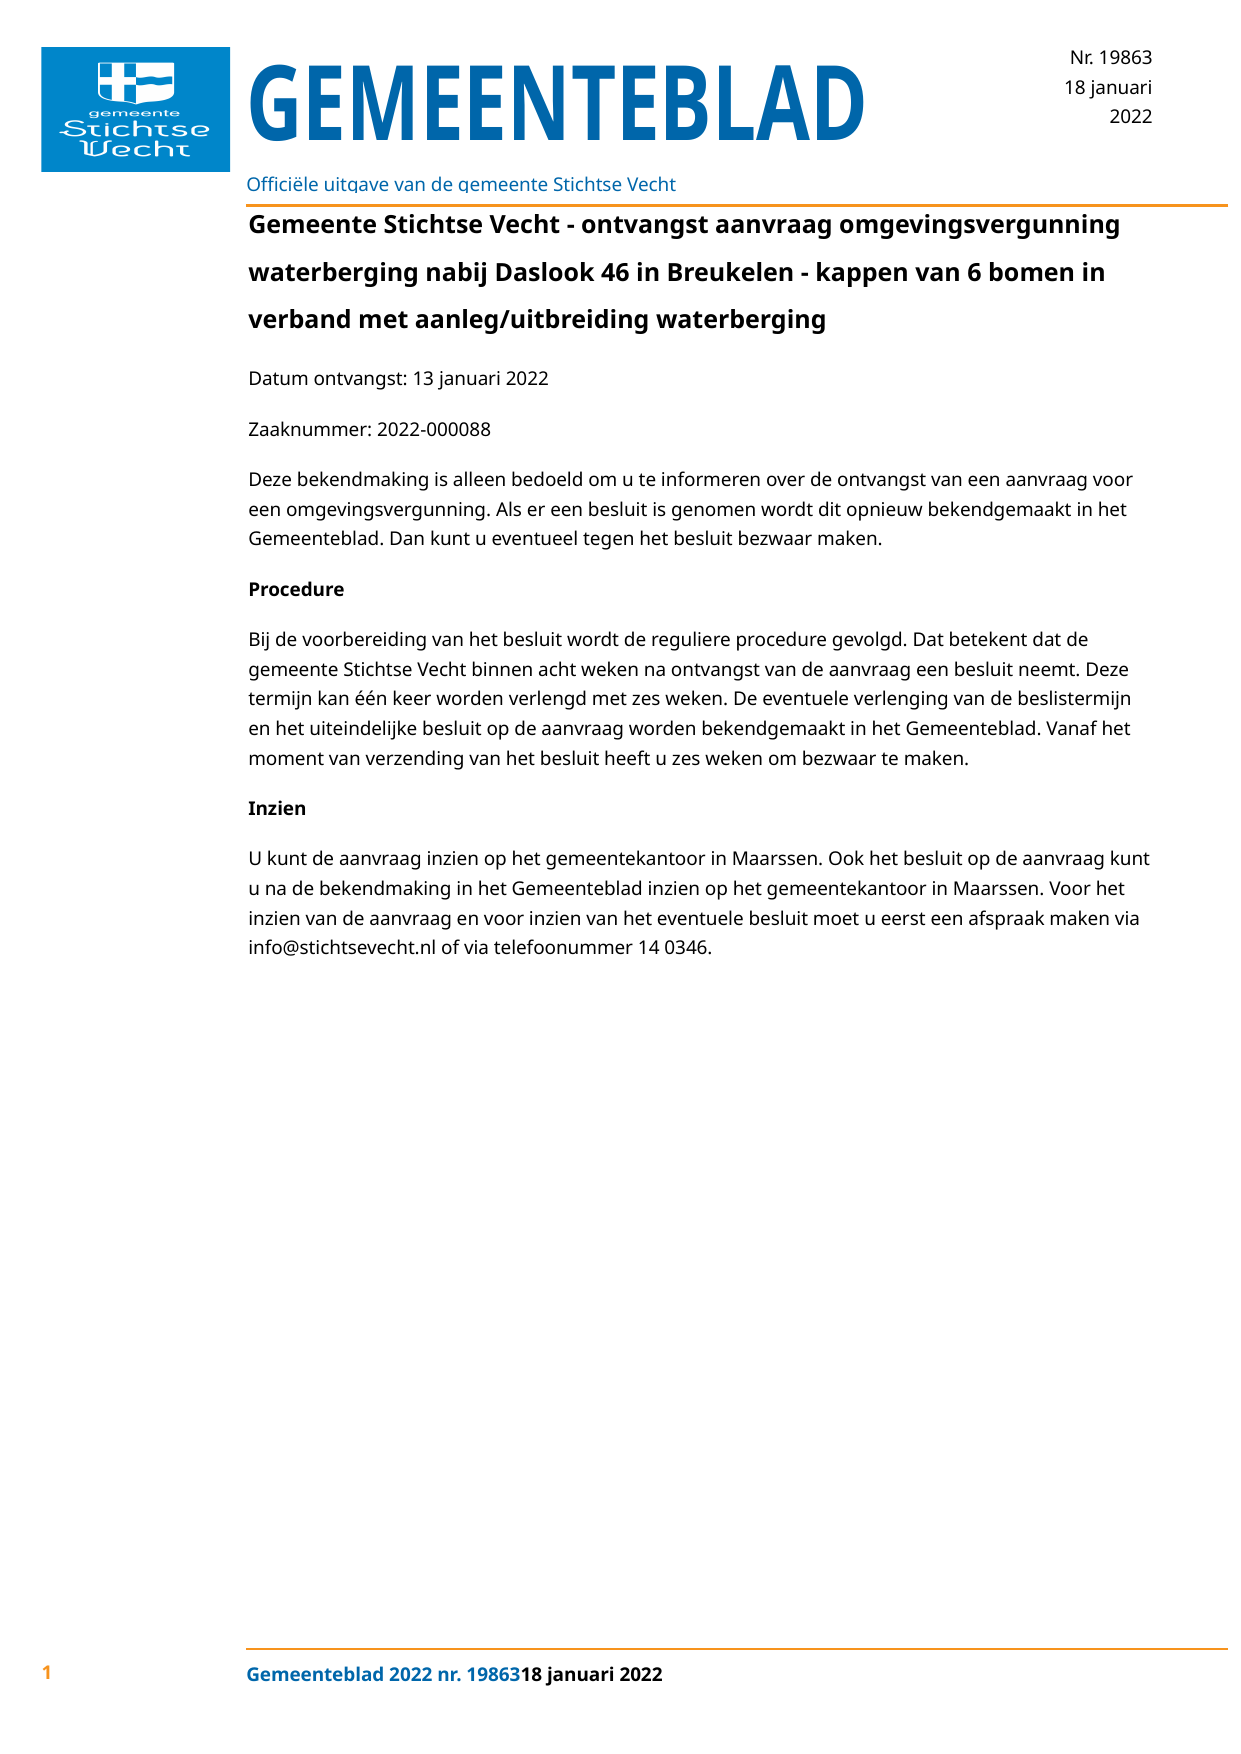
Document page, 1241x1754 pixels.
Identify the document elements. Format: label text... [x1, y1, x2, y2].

text Datum ontvangst: 13 januari 2022 [248, 366, 1152, 391]
text Zaaknummer: 2022-000088 [248, 416, 1152, 442]
text Deze bekendmaking is alleen bedoeld om u te informeren over de ontvangst van een aanvraag voor een omgevingsvergunning. Als er een besluit is genomen wordt dit opnieuw bekendgemaakt in het Gemeenteblad. Dan kunt u eventueel tegen het besluit bezwaar maken. [248, 466, 1152, 551]
picture [99, 63, 135, 101]
picture [137, 63, 174, 103]
text Gemeente Stichtse Vecht - ontvangst aanvraag omgevingsvergunning waterberging nabij Daslook 46 in Breukelen - kappen van 6 bomen in verband met aanleg/uitbreiding waterberging [248, 207, 1152, 336]
text Inzien [248, 795, 1152, 821]
text U kunt de aanvraag inzien op het gemeentekantoor in Maarssen. Ook het besluit op de aanvraag kunt u na de bekendmaking in het Gemeenteblad inzien op het gemeentekantoor in Maarssen. Voor het inzien van de aanvraag en voor inzien van het eventuele besluit moet u eerst een afspraak maken via info@stichtsevecht.nl of via telefoonummer 14 0346. [248, 846, 1152, 960]
text Procedure [248, 576, 1152, 602]
text Bij de voorbereiding van het besluit wordt de reguliere procedure gevolgd. Dat betekent dat de gemeente Stichtse Vecht binnen acht weken na ontvangst van de aanvraag een besluit neemt. Deze termijn kan één keer worden verlengd met zes weken. De eventuele verlenging van de beslistermijn en het uiteindelijke besluit op de aanvraag worden bekendgemaakt in het Gemeenteblad. Vanaf het moment van verzending van het besluit heeft u zes weken om bezwaar te maken. [248, 626, 1152, 770]
